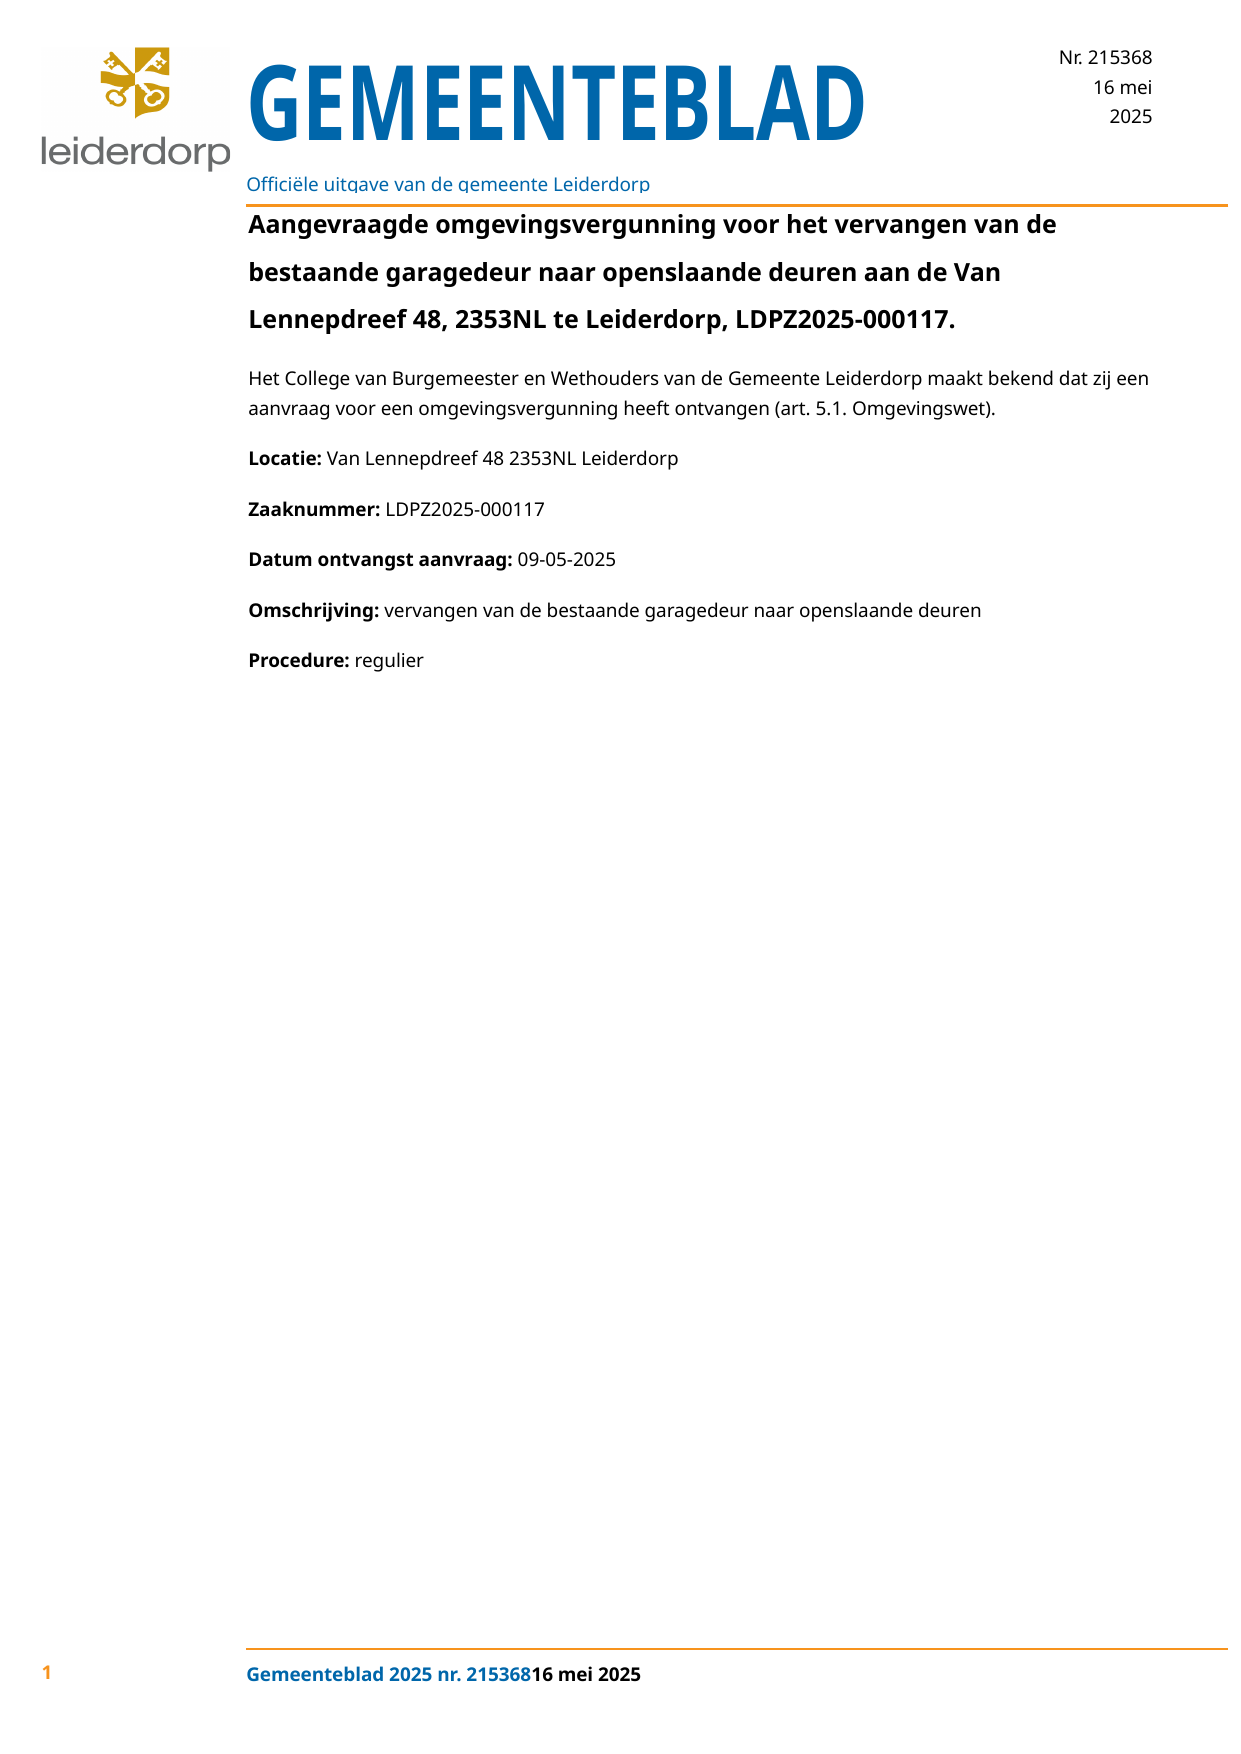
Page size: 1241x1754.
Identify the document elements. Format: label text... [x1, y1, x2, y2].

picture [41, 47, 231, 172]
text Het College van Burgemeester en Wethouders van de Gemeente Leiderdorp maakt bekend dat zij een aanvraag voor een omgevingsvergunning heeft ontvangen (art. 5.1. Omgevingswet). [248, 366, 1152, 421]
text Datum ontvangst aanvraag: 09-05-2025 [248, 546, 1152, 572]
text Omschrijving: vervangen van de bestaande garagedeur naar openslaande deuren [248, 597, 1152, 622]
text Locatie: Van Lennepdreef 48 2353NL Leiderdorp [248, 446, 1152, 471]
text Zaaknummer: LDPZ2025-000117 [248, 496, 1152, 522]
text Aangevraagde omgevingsvergunning voor het vervangen van de bestaande garagedeur naar openslaande deuren aan de Van Lennepdreef 48, 2353NL te Leiderdorp, LDPZ2025-000117. [248, 207, 1152, 336]
text Procedure: regulier [248, 647, 1152, 673]
